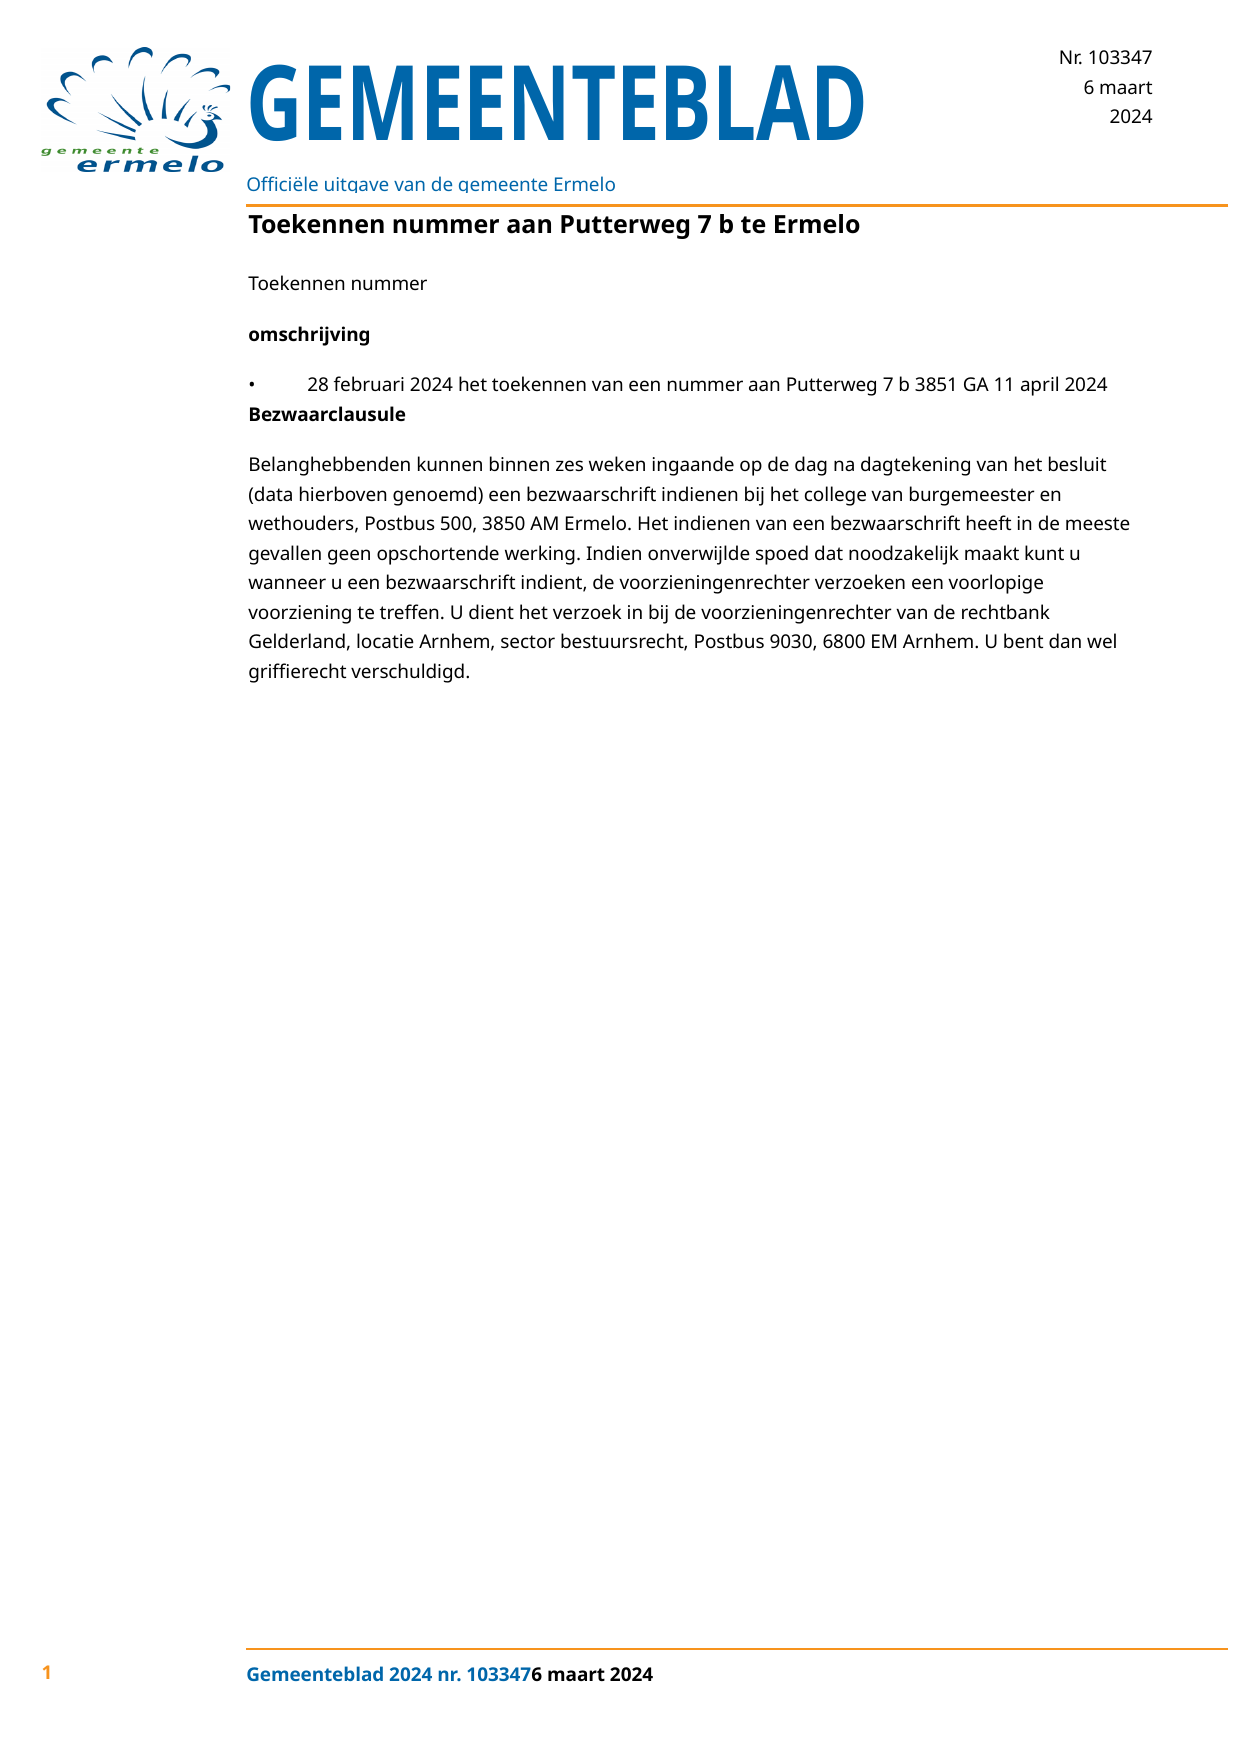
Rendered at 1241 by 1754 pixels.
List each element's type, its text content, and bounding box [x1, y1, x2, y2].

text Toekennen nummer [248, 270, 1152, 296]
picture [41, 47, 231, 172]
text Toekennen nummer aan Putterweg 7 b te Ermelo [248, 207, 1152, 241]
text Belanghebbenden kunnen binnen zes weken ingaande op de dag na dagtekening van het besluit (data hierboven genoemd) een bezwaarschrift indienen bij het college van burgemeester en wethouders, Postbus 500, 3850 AM Ermelo. Het indienen van een bezwaarschrift heeft in de meeste gevallen geen opschortende werking. Indien onverwijlde spoed dat noodzakelijk maakt kunt u wanneer u een bezwaarschrift indient, de voorzieningenrechter verzoeken een voorlopige voorziening te treffen. U dient het verzoek in bij de voorzieningenrechter van de rechtbank Gelderland, locatie Arnhem, sector bestuursrecht, Postbus 9030, 6800 EM Arnhem. U bent dan wel griffierecht verschuldigd. [248, 451, 1152, 684]
text Bezwaarclausule [248, 401, 1152, 426]
list 28 februari 2024 het toekennen van een nummer aan Putterweg 7 b 3851 GA 11 april 2024 [248, 371, 1152, 397]
text omschrijving [248, 321, 1152, 346]
